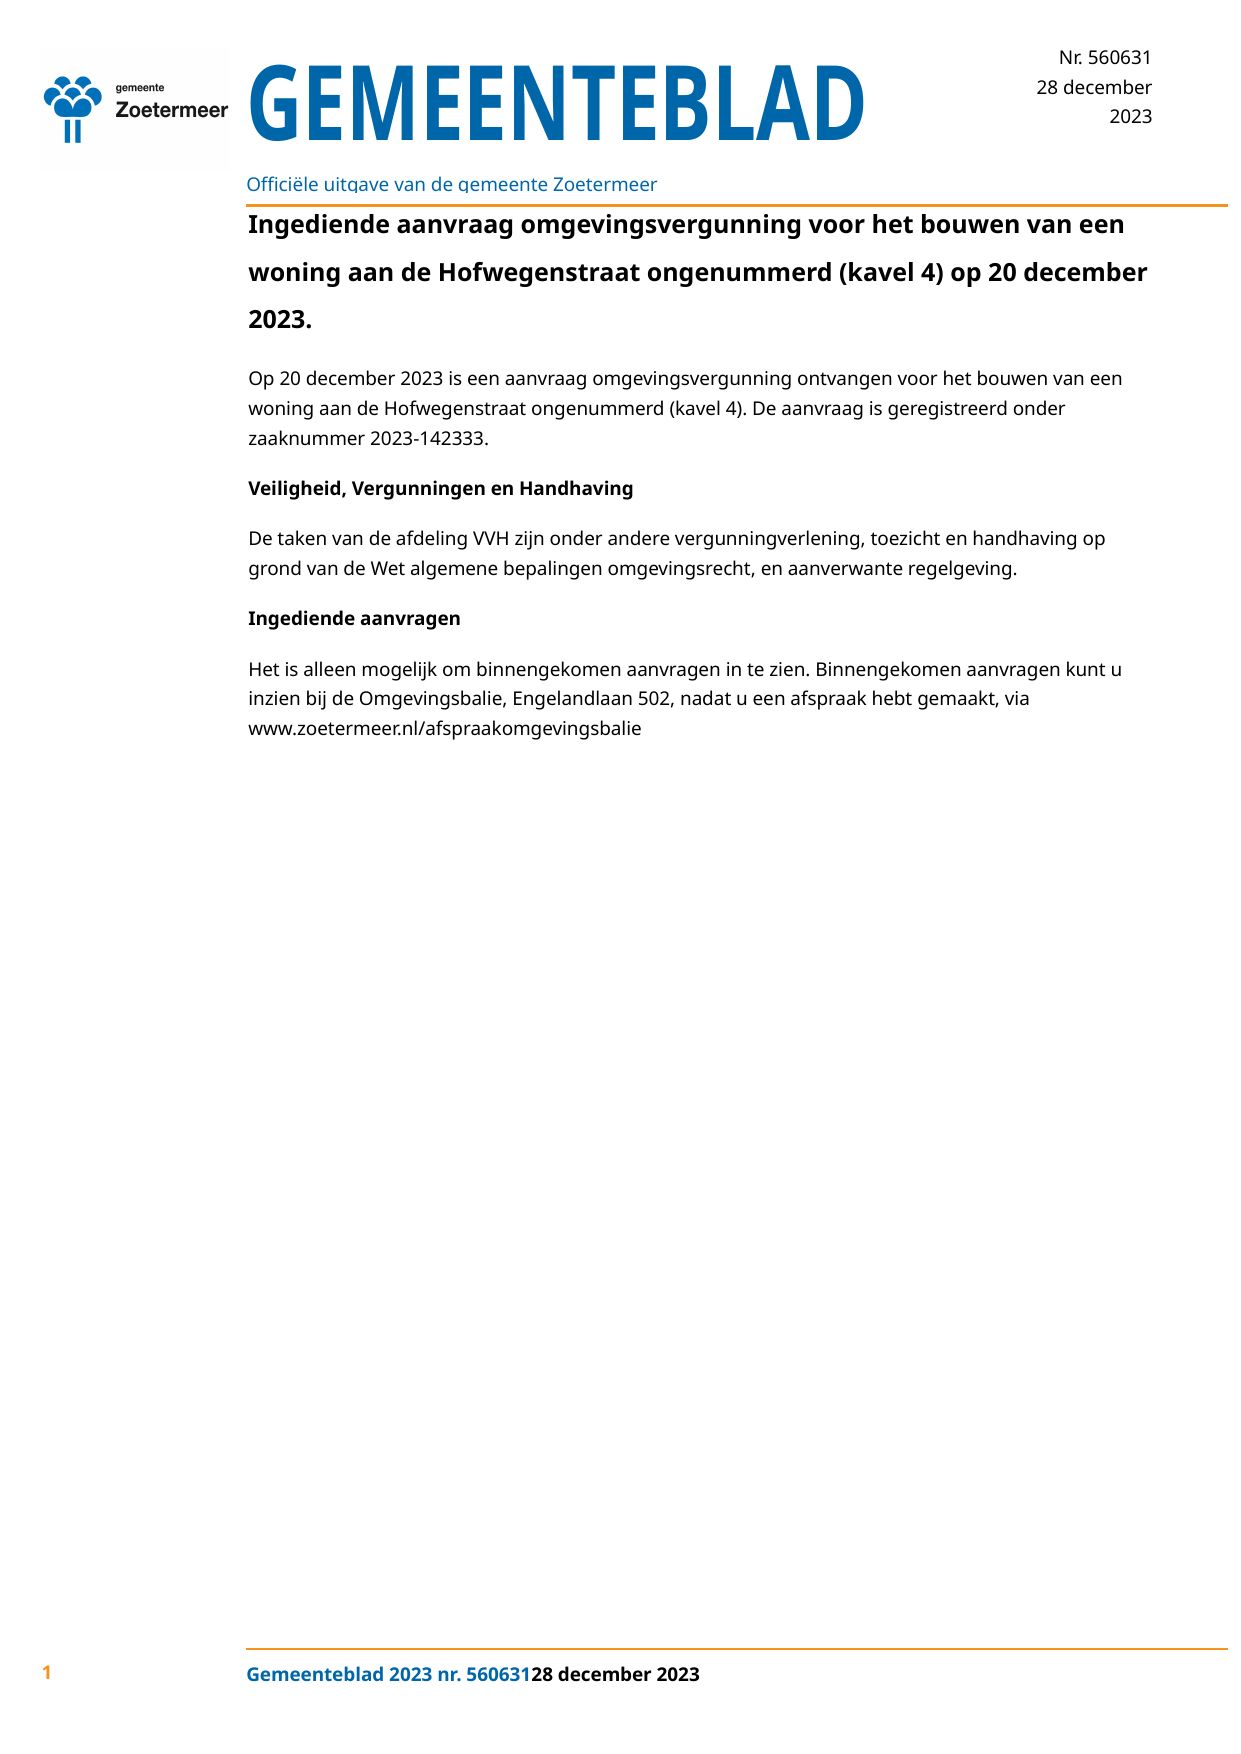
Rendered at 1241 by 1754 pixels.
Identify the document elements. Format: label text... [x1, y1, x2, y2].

text Op 20 december 2023 is een aanvraag omgevingsvergunning ontvangen voor het bouwen van een woning aan de Hofwegenstraat ongenummerd (kavel 4). De aanvraag is geregistreerd onder zaaknummer 2023-142333. [248, 366, 1152, 450]
text Ingediende aanvragen [248, 606, 1152, 631]
text Ingediende aanvraag omgevingsvergunning voor het bouwen van een woning aan de Hofwegenstraat ongenummerd (kavel 4) op 20 december 2023. [248, 207, 1152, 336]
text Het is alleen mogelijk om binnengekomen aanvragen in te zien. Binnengekomen aanvragen kunt u inzien bij de Omgevingsbalie, Engelandlaan 502, nadat u een afspraak hebt gemaakt, via www.zoetermeer.nl/afspraakomgevingsbalie [248, 656, 1152, 741]
text Veiligheid, Vergunningen en Handhaving [248, 475, 1152, 501]
text De taken van de afdeling VVH zijn onder andere vergunningverlening, toezicht en handhaving op grond van de Wet algemene bepalingen omgevingsrecht, en aanverwante regelgeving. [248, 526, 1152, 581]
picture [41, 47, 231, 172]
